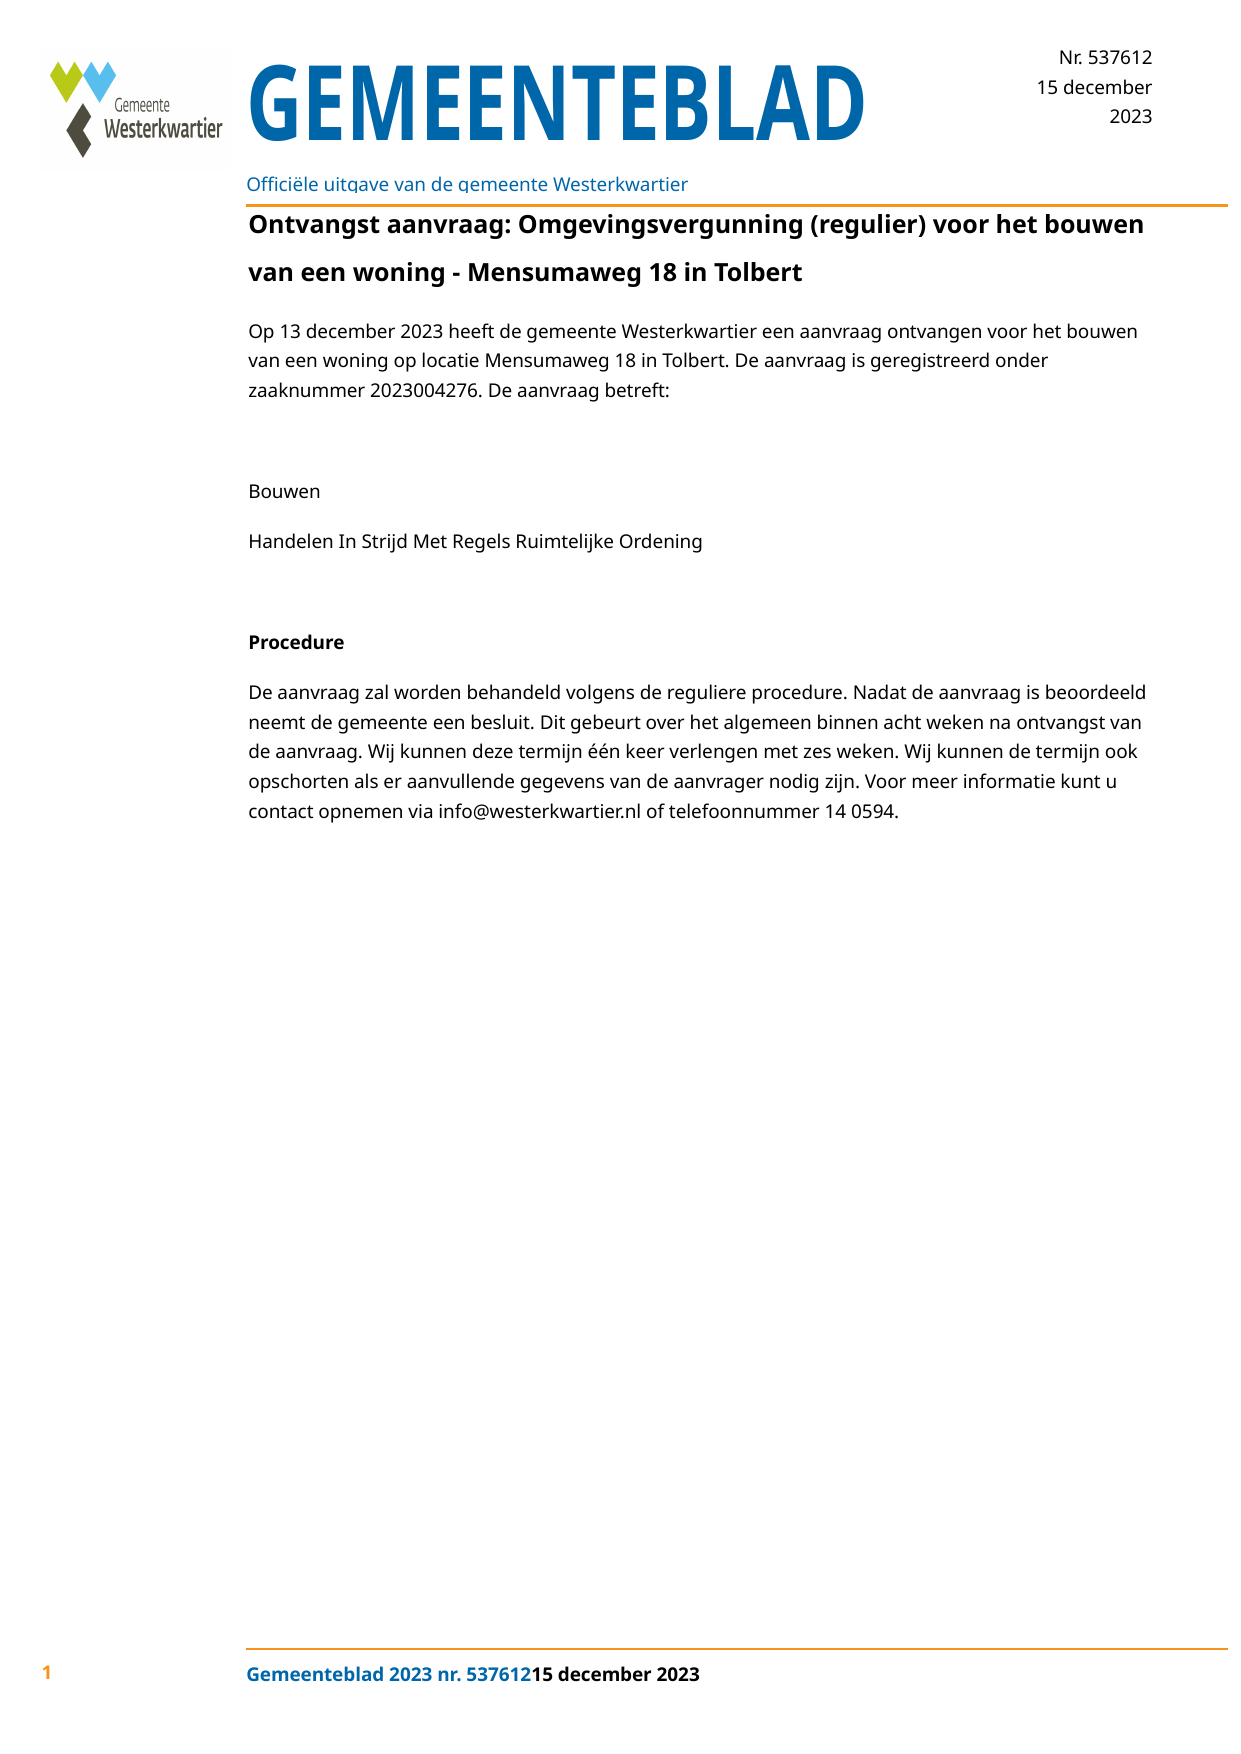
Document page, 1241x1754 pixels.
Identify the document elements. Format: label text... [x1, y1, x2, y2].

text De aanvraag zal worden behandeld volgens de reguliere procedure. Nadat de aanvraag is beoordeeld neemt de gemeente een besluit. Dit gebeurt over het algemeen binnen acht weken na ontvangst van de aanvraag. Wij kunnen deze termijn één keer verlengen met zes weken. Wij kunnen de termijn ook opschorten als er aanvullende gegevens van de aanvrager nodig zijn. Voor meer informatie kunt u contact opnemen via info@westerkwartier.nl of telefoonnummer 14 0594. [248, 679, 1152, 824]
text Ontvangst aanvraag: Omgevingsvergunning (regulier) voor het bouwen van een woning - Mensumaweg 18 in Tolbert [248, 207, 1152, 288]
picture [41, 47, 231, 172]
text Handelen In Strijd Met Regels Ruimtelijke Ordening [248, 528, 1152, 554]
text Bouwen [248, 478, 1152, 504]
text Procedure [248, 629, 1152, 655]
text Op 13 december 2023 heeft de gemeente Westerkwartier een aanvraag ontvangen voor het bouwen van een woning op locatie Mensumaweg 18 in Tolbert. De aanvraag is geregistreerd onder zaaknummer 2023004276. De aanvraag betreft: [248, 318, 1152, 403]
